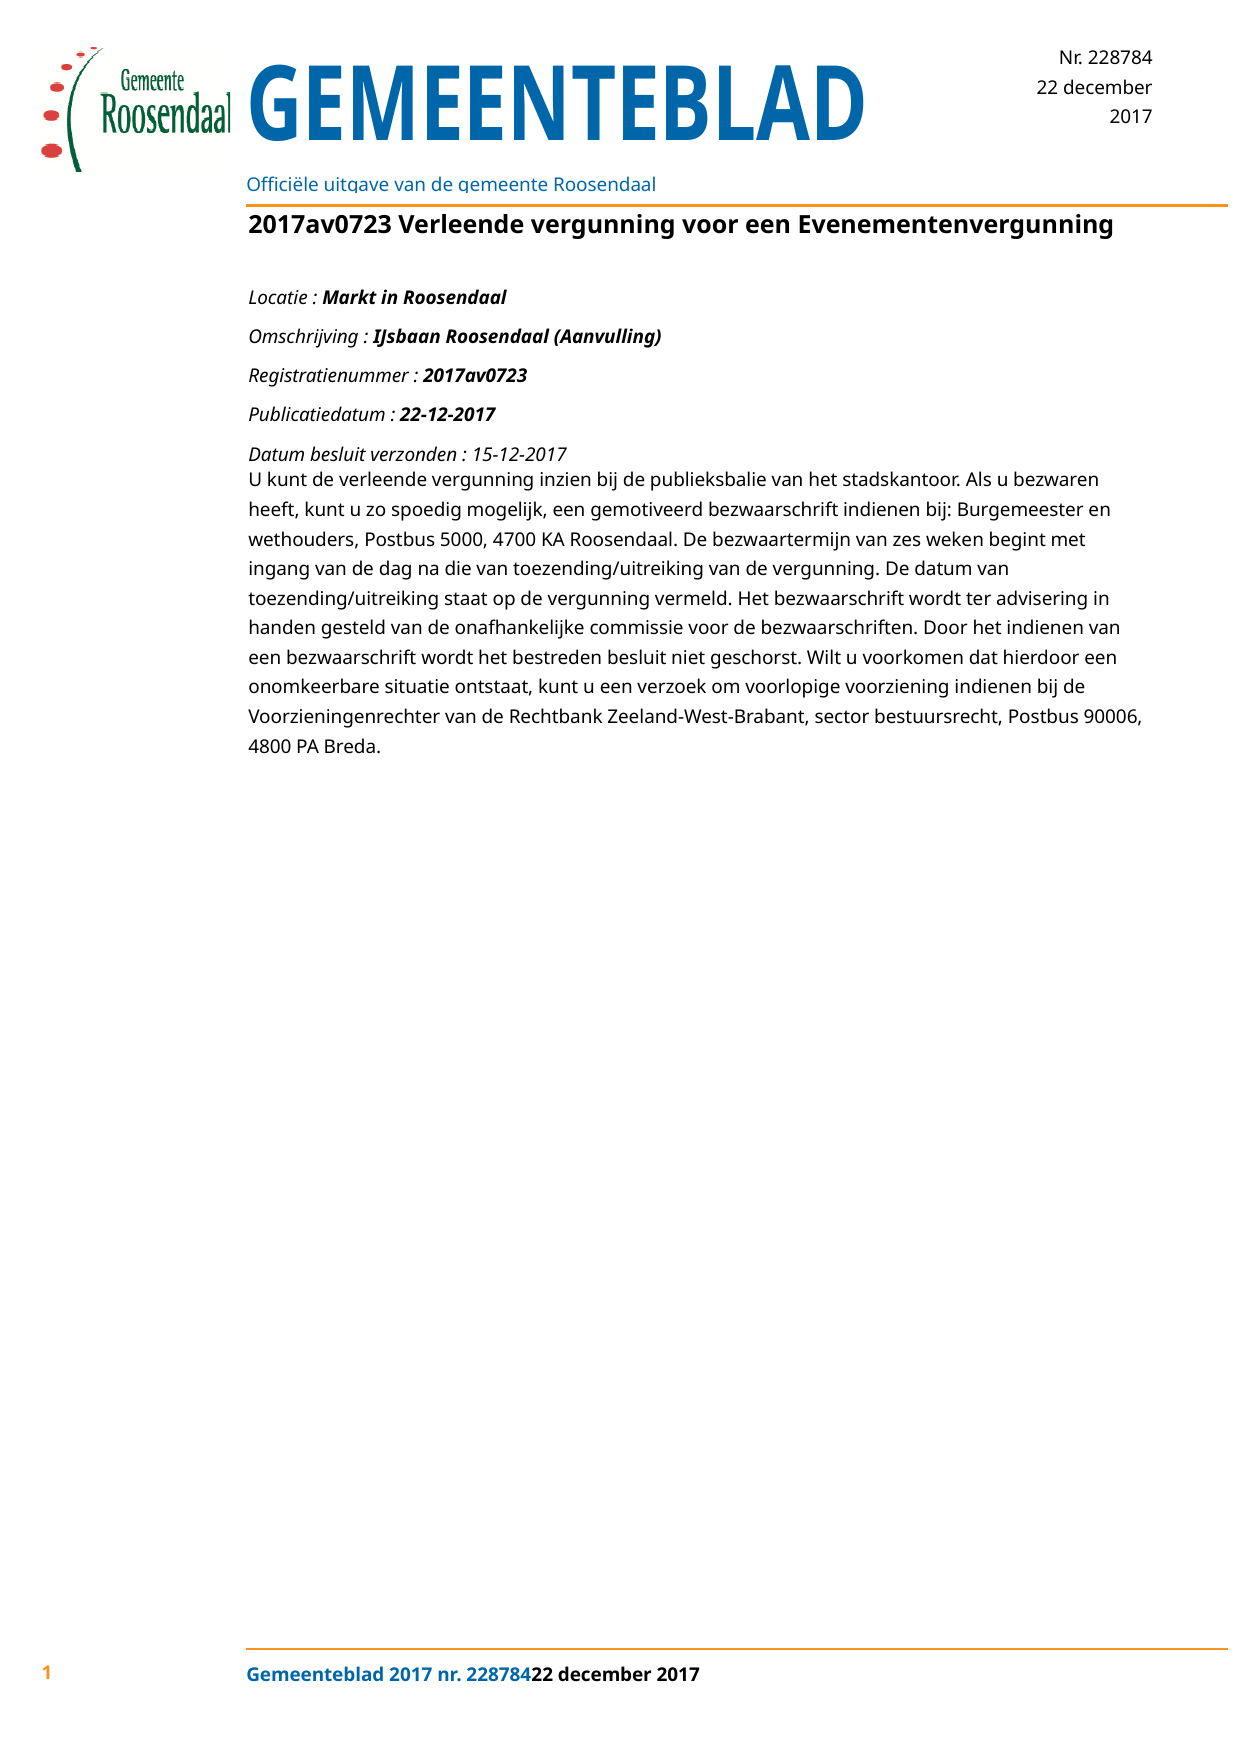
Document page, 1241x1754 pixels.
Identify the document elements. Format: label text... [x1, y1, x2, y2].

text Registratienummer : 2017av0723 [248, 362, 1152, 388]
text Datum besluit verzonden : 15-12-2017 [248, 441, 1152, 467]
text Omschrijving : IJsbaan Roosendaal (Aanvulling) [248, 323, 1152, 349]
text 2017av0723 Verleende vergunning voor een Evenementenvergunning [248, 207, 1152, 241]
text Locatie : Markt in Roosendaal [248, 284, 1152, 309]
text Publicatiedatum : 22-12-2017 [248, 402, 1152, 427]
picture [41, 47, 231, 172]
text U kunt de verleende vergunning inzien bij de publieksbalie van het stadskantoor. Als u bezwaren heeft, kunt u zo spoedig mogelijk, een gemotiveerd bezwaarschrift indienen bij: Burgemeester en wethouders, Postbus 5000, 4700 KA Roosendaal. De bezwaartermijn van zes weken begint met ingang van de dag na die van toezending/uitreiking van de vergunning. De datum van toezending/uitreiking staat op de vergunning vermeld. Het bezwaarschrift wordt ter advisering in handen gesteld van de onafhankelijke commissie voor de bezwaarschriften. Door het indienen van een bezwaarschrift wordt het bestreden besluit niet geschorst. Wilt u voorkomen dat hierdoor een onomkeerbare situatie ontstaat, kunt u een verzoek om voorlopige voorziening indienen bij de Voorzieningenrechter van de Rechtbank Zeeland-West-Brabant, sector bestuursrecht, Postbus 90006, 4800 PA Breda. [248, 467, 1152, 759]
